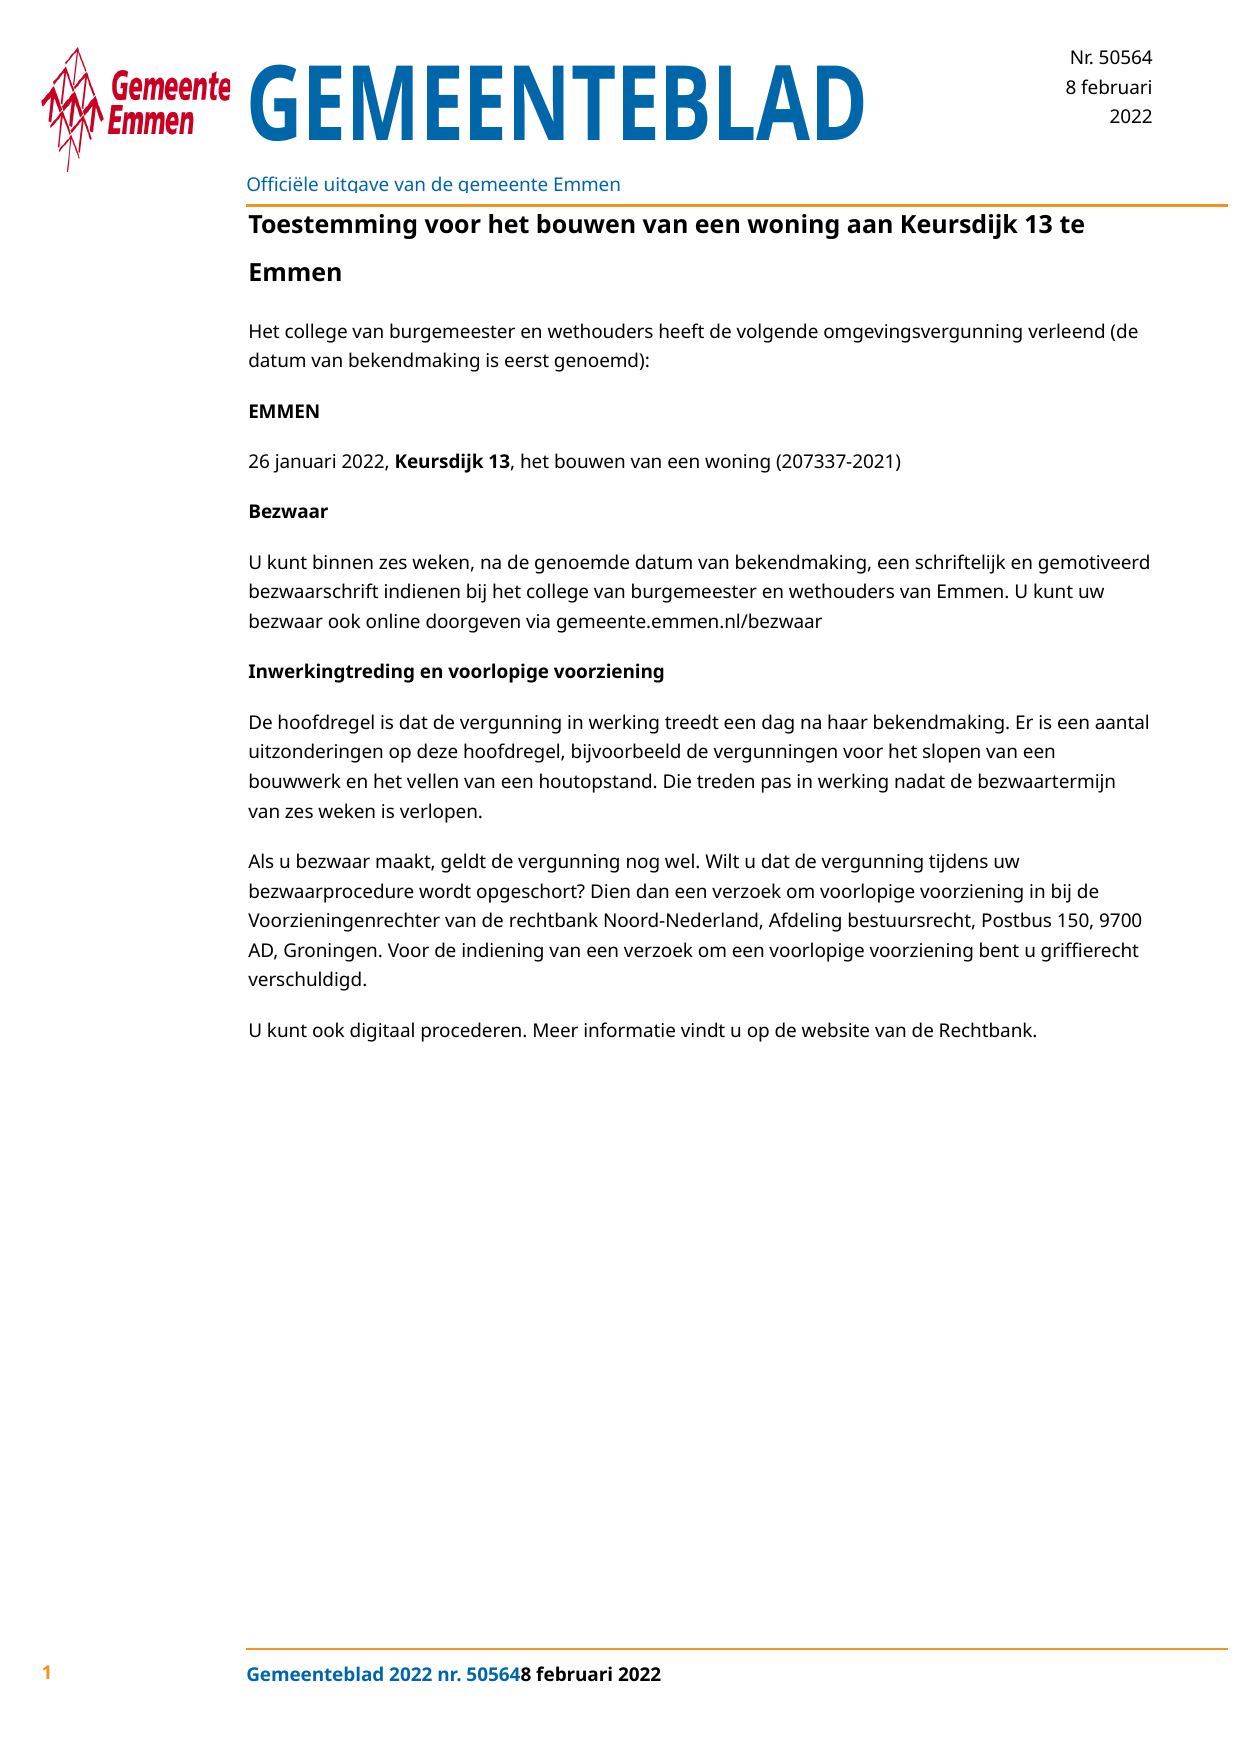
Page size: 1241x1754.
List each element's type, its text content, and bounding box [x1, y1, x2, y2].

text Als u bezwaar maakt, geldt de vergunning nog wel. Wilt u dat de vergunning tijdens uw bezwaarprocedure wordt opgeschort? Dien dan een verzoek om voorlopige voorziening in bij de Voorzieningenrechter van de rechtbank Noord-Nederland, Afdeling bestuursrecht, Postbus 150, 9700 AD, Groningen. Voor de indiening van een verzoek om een voorlopige voorziening bent u griffierecht verschuldigd. [248, 848, 1152, 992]
text EMMEN [248, 398, 1152, 424]
text U kunt binnen zes weken, na de genoemde datum van bekendmaking, een schriftelijk en gemotiveerd bezwaarschrift indienen bij het college van burgemeester en wethouders van Emmen. U kunt uw bezwaar ook online doorgeven via gemeente.emmen.nl/bezwaar [248, 549, 1152, 634]
picture [41, 47, 231, 172]
text Inwerkingtreding en voorlopige voorziening [248, 659, 1152, 684]
text Bezwaar [248, 499, 1152, 524]
text Toestemming voor het bouwen van een woning aan Keursdijk 13 te Emmen [248, 207, 1152, 288]
text Het college van burgemeester en wethouders heeft de volgende omgevingsvergunning verleend (de datum van bekendmaking is eerst genoemd): [248, 318, 1152, 373]
text U kunt ook digitaal procederen. Meer informatie vindt u op de website van de Rechtbank. [248, 1017, 1152, 1043]
text De hoofdregel is dat de vergunning in werking treedt een dag na haar bekendmaking. Er is een aantal uitzonderingen op deze hoofdregel, bijvoorbeeld de vergunningen voor het slopen van een bouwwerk en het vellen van een houtopstand. Die treden pas in werking nadat de bezwaartermijn van zes weken is verlopen. [248, 709, 1152, 824]
text 26 januari 2022, Keursdijk 13, het bouwen van een woning (207337-2021) [248, 448, 1152, 474]
